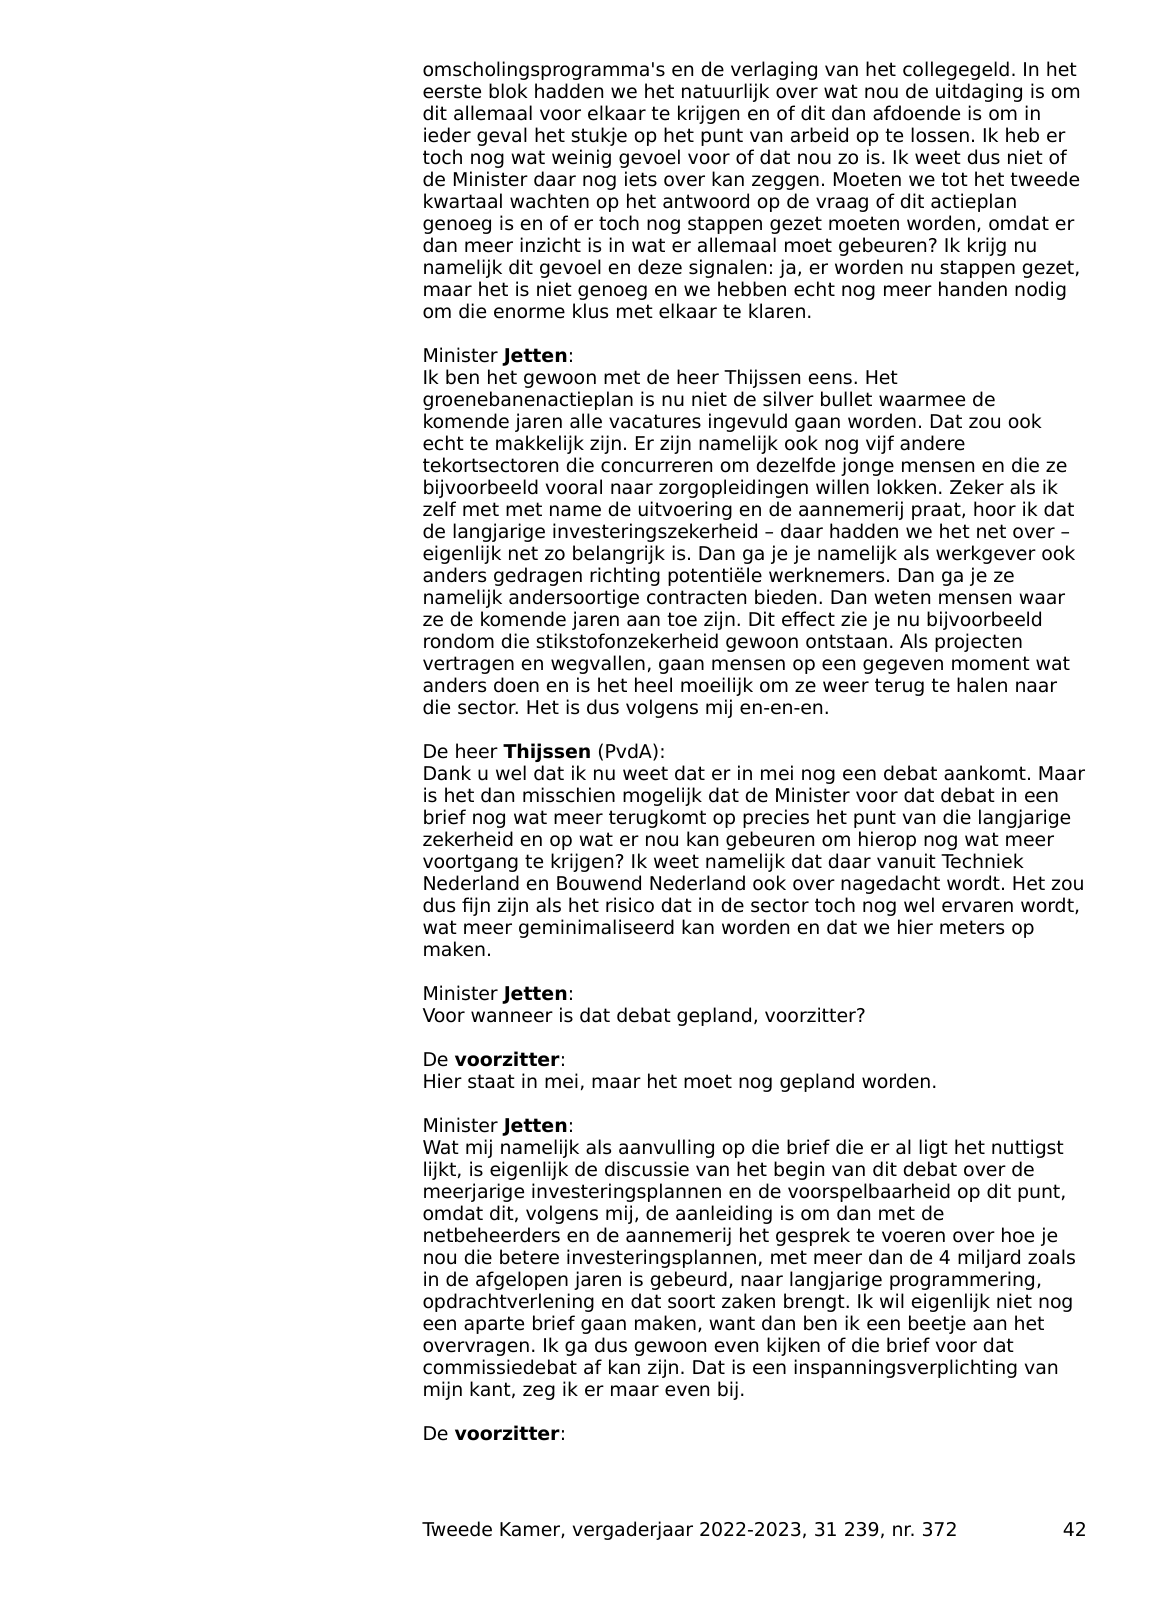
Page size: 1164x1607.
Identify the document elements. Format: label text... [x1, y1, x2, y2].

text De voorzitter: [422, 1049, 1087, 1071]
text De voorzitter: [422, 1423, 1087, 1445]
text Minister Jetten: [422, 1115, 1087, 1137]
text Minister Jetten: [422, 983, 1087, 1005]
text Ik ben het gewoon met de heer Thijssen eens. Het groenebanenactieplan is nu niet de silver bullet waarmee de komende jaren alle vacatures ingevuld gaan worden. Dat zou ook echt te makkelijk zijn. Er zijn namelijk ook nog vijf andere tekortsectoren die concurreren om dezelfde jonge mensen en die ze bijvoorbeeld vooral naar zorgopleidingen willen lokken. Zeker als ik zelf met met name de uitvoering en de aannemerij praat, hoor ik dat de langjarige investeringszekerheid – daar hadden we het net over – eigenlijk net zo belangrijk is. Dan ga je je namelijk als werkgever ook anders gedragen richting potentiële werknemers. Dan ga je ze namelijk andersoortige contracten bieden. Dan weten mensen waar ze de komende jaren aan toe zijn. Dit effect zie je nu bijvoorbeeld rondom die stikstofonzekerheid gewoon ontstaan. Als projecten vertragen en wegvallen, gaan mensen op een gegeven moment wat anders doen en is het heel moeilijk om ze weer terug te halen naar die sector. Het is dus volgens mij en-en-en. [422, 367, 1087, 719]
text Hier staat in mei, maar het moet nog gepland worden. [422, 1071, 1087, 1093]
text Dank u wel dat ik nu weet dat er in mei nog een debat aankomt. Maar is het dan misschien mogelijk dat de Minister voor dat debat in een brief nog wat meer terugkomt op precies het punt van die langjarige zekerheid en op wat er nou kan gebeuren om hierop nog wat meer voortgang te krijgen? Ik weet namelijk dat daar vanuit Techniek Nederland en Bouwend Nederland ook over nagedacht wordt. Het zou dus fijn zijn als het risico dat in de sector toch nog wel ervaren wordt, wat meer geminimaliseerd kan worden en dat we hier meters op maken. [422, 763, 1087, 961]
text De heer Thijssen (PvdA): [422, 741, 1087, 763]
text omscholingsprogramma's en de verlaging van het collegegeld. In het eerste blok hadden we het natuurlijk over wat nou de uitdaging is om dit allemaal voor elkaar te krijgen en of dit dan afdoende is om in ieder geval het stukje op het punt van arbeid op te lossen. Ik heb er toch nog wat weinig gevoel voor of dat nou zo is. Ik weet dus niet of de Minister daar nog iets over kan zeggen. Moeten we tot het tweede kwartaal wachten op het antwoord op de vraag of dit actieplan genoeg is en of er toch nog stappen gezet moeten worden, omdat er dan meer inzicht is in wat er allemaal moet gebeuren? Ik krijg nu namelijk dit gevoel en deze signalen: ja, er worden nu stappen gezet, maar het is niet genoeg en we hebben echt nog meer handen nodig om die enorme klus met elkaar te klaren. [422, 59, 1087, 323]
text Wat mij namelijk als aanvulling op die brief die er al ligt het nuttigst lijkt, is eigenlijk de discussie van het begin van dit debat over de meerjarige investeringsplannen en de voorspelbaarheid op dit punt, omdat dit, volgens mij, de aanleiding is om dan met de netbeheerders en de aannemerij het gesprek te voeren over hoe je nou die betere investeringsplannen, met meer dan de 4 miljard zoals in de afgelopen jaren is gebeurd, naar langjarige programmering, opdrachtverlening en dat soort zaken brengt. Ik wil eigenlijk niet nog een aparte brief gaan maken, want dan ben ik een beetje aan het overvragen. Ik ga dus gewoon even kijken of die brief voor dat commissiedebat af kan zijn. Dat is een inspanningsverplichting van mijn kant, zeg ik er maar even bij. [422, 1137, 1087, 1401]
text Minister Jetten: [422, 345, 1087, 367]
text Voor wanneer is dat debat gepland, voorzitter? [422, 1005, 1087, 1027]
